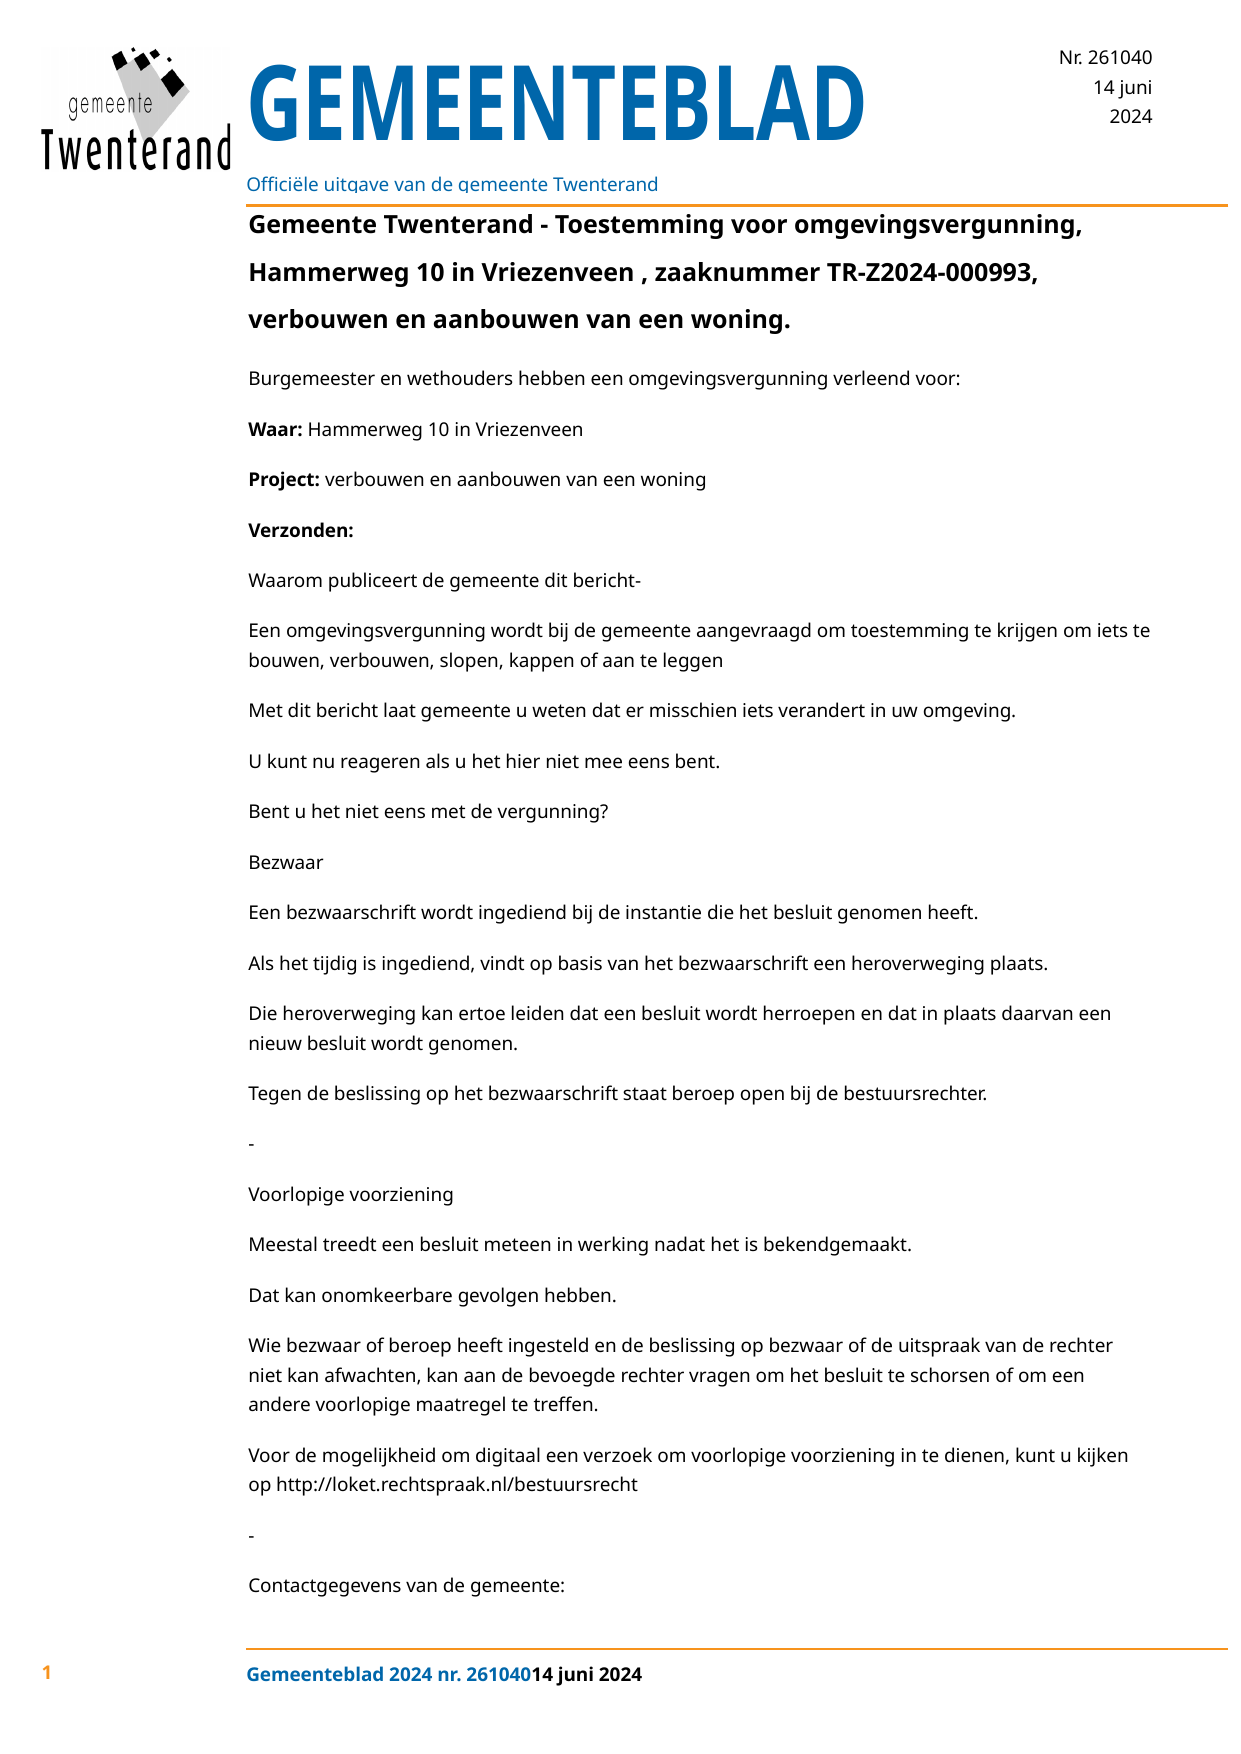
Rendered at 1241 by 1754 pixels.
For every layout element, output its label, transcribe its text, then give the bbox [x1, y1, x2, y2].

text Een bezwaarschrift wordt ingediend bij de instantie die het besluit genomen heeft. [248, 899, 1152, 925]
text Wie bezwaar of beroep heeft ingesteld en de beslissing op bezwaar of de uitspraak van de rechter niet kan afwachten, kan aan de bevoegde rechter vragen om het besluit te schorsen of om een andere voorlopige maatregel te treffen. [248, 1332, 1152, 1417]
picture [41, 47, 231, 172]
text Tegen de beslissing op het bezwaarschrift staat beroep open bij de bestuursrechter. [248, 1080, 1152, 1106]
text Voorlopige voorziening [248, 1181, 1152, 1207]
text Waar: Hammerweg 10 in Vriezenveen [248, 416, 1152, 442]
text Burgemeester en wethouders hebben een omgevingsvergunning verleend voor: [248, 366, 1152, 391]
text Verzonden: [248, 517, 1152, 542]
text Dat kan onomkeerbare gevolgen hebben. [248, 1282, 1152, 1307]
text Gemeente Twenterand - Toestemming voor omgevingsvergunning, Hammerweg 10 in Vriezenveen , zaaknummer TR-Z2024-000993, verbouwen en aanbouwen van een woning. [248, 207, 1152, 336]
text - [248, 1522, 1152, 1547]
text Een omgevingsvergunning wordt bij de gemeente aangevraagd om toestemming te krijgen om iets te bouwen, verbouwen, slopen, kappen of aan te leggen [248, 618, 1152, 673]
text Bent u het niet eens met de vergunning? [248, 798, 1152, 824]
text Waarom publiceert de gemeente dit bericht- [248, 567, 1152, 593]
text Bezwaar [248, 849, 1152, 874]
text Meestal treedt een besluit meteen in werking nadat het is bekendgemaakt. [248, 1231, 1152, 1257]
text Contactgegevens van de gemeente: [248, 1572, 1152, 1598]
text Als het tijdig is ingediend, vindt op basis van het bezwaarschrift een heroverweging plaats. [248, 950, 1152, 975]
text Met dit bericht laat gemeente u weten dat er misschien iets verandert in uw omgeving. [248, 698, 1152, 723]
text Die heroverweging kan ertoe leiden dat een besluit wordt herroepen en dat in plaats daarvan een nieuw besluit wordt genomen. [248, 1000, 1152, 1055]
text Voor de mogelijkheid om digitaal een verzoek om voorlopige voorziening in te dienen, kunt u kijken op http://loket.rechtspraak.nl/bestuursrecht [248, 1442, 1152, 1497]
text U kunt nu reageren als u het hier niet mee eens bent. [248, 748, 1152, 774]
text - [248, 1131, 1152, 1156]
text Project: verbouwen en aanbouwen van een woning [248, 466, 1152, 492]
